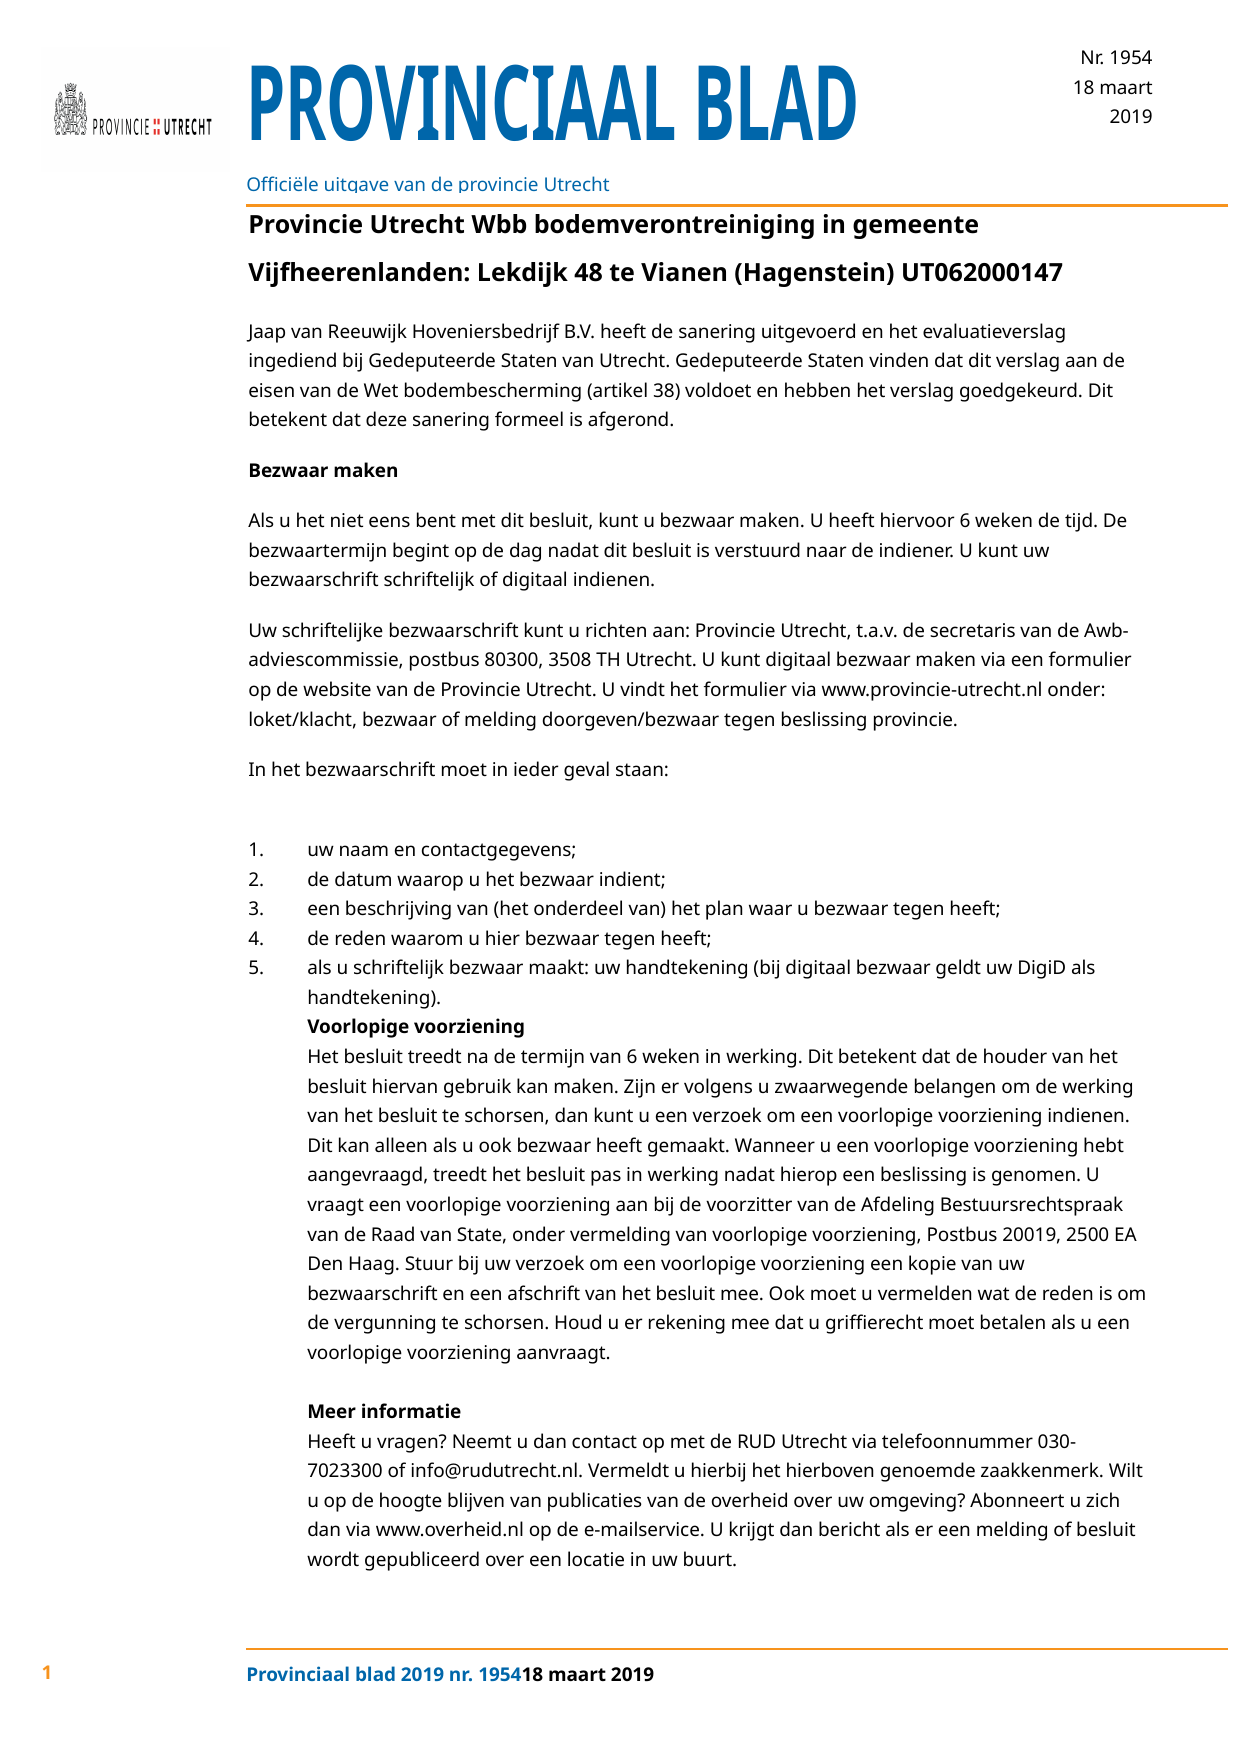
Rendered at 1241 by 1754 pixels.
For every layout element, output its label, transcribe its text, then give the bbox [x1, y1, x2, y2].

list Heeft u vragen? Neemt u dan contact op met de RUD Utrecht via telefoonnummer 030-7023300 of info@rudutrecht.nl. Vermeldt u hierbij het hierboven genoemde zaakkenmerk. Wilt u op de hoogte blijven van publicaties van de overheid over uw omgeving? Abonneert u zich dan via www.overheid.nl op de e-mailservice. U krijgt dan bericht als er een melding of besluit wordt gepubliceerd over een locatie in uw buurt. [248, 1428, 1152, 1572]
text Provincie Utrecht Wbb bodemverontreiniging in gemeente Vijfheerenlanden: Lekdijk 48 te Vianen (Hagenstein) UT062000147 [248, 207, 1152, 288]
list de reden waarom u hier bezwaar tegen heeft; [248, 925, 1152, 951]
text In het bezwaarschrift moet in ieder geval staan: [248, 756, 1152, 782]
list een beschrijving van (het onderdeel van) het plan waar u bezwaar tegen heeft; [248, 895, 1152, 921]
list de datum waarop u het bezwaar indient; [248, 866, 1152, 892]
text Uw schriftelijke bezwaarschrift kunt u richten aan: Provincie Utrecht, t.a.v. de secretaris van de Awb-adviescommissie, postbus 80300, 3508 TH Utrecht. U kunt digitaal bezwaar maken via een formulier op de website van de Provincie Utrecht. U vindt het formulier via www.provincie-utrecht.nl onder: loket/klacht, bezwaar of melding doorgeven/bezwaar tegen beslissing provincie. [248, 617, 1152, 732]
list als u schriftelijk bezwaar maakt: uw handtekening (bij digitaal bezwaar geldt uw DigiD als handtekening). [248, 954, 1152, 1010]
picture [41, 47, 231, 172]
list Het besluit treedt na de termijn van 6 weken in werking. Dit betekent dat de houder van het besluit hiervan gebruik kan maken. Zijn er volgens u zwaarwegende belangen om de werking van het besluit te schorsen, dan kunt u een verzoek om een voorlopige voorziening indienen. Dit kan alleen als u ook bezwaar heeft gemaakt. Wanneer u een voorlopige voorziening hebt aangevraagd, treedt het besluit pas in werking nadat hierop een beslissing is genomen. U vraagt een voorlopige voorziening aan bij de voorzitter van de Afdeling Bestuursrechtspraak van de Raad van State, onder vermelding van voorlopige voorziening, Postbus 20019, 2500 EA Den Haag. Stuur bij uw verzoek om een voorlopige voorziening een kopie van uw bezwaarschrift en een afschrift van het besluit mee. Ook moet u vermelden wat de reden is om de vergunning te schorsen. Houd u er rekening mee dat u griffierecht moet betalen als u een voorlopige voorziening aanvraagt. [248, 1043, 1152, 1365]
list Meer informatie [248, 1398, 1152, 1424]
list Voorlopige voorziening [248, 1014, 1152, 1039]
text Bezwaar maken [248, 457, 1152, 483]
list uw naam en contactgegevens; [248, 836, 1152, 862]
text Jaap van Reeuwijk Hoveniersbedrijf B.V. heeft de sanering uitgevoerd en het evaluatieverslag ingediend bij Gedeputeerde Staten van Utrecht. Gedeputeerde Staten vinden dat dit verslag aan de eisen van de Wet bodembescherming (artikel 38) voldoet en hebben het verslag goedgekeurd. Dit betekent dat deze sanering formeel is afgerond. [248, 318, 1152, 432]
text Als u het niet eens bent met dit besluit, kunt u bezwaar maken. U heeft hiervoor 6 weken de tijd. De bezwaartermijn begint op de dag nadat dit besluit is verstuurd naar de indiener. U kunt uw bezwaarschrift schriftelijk of digitaal indienen. [248, 507, 1152, 592]
